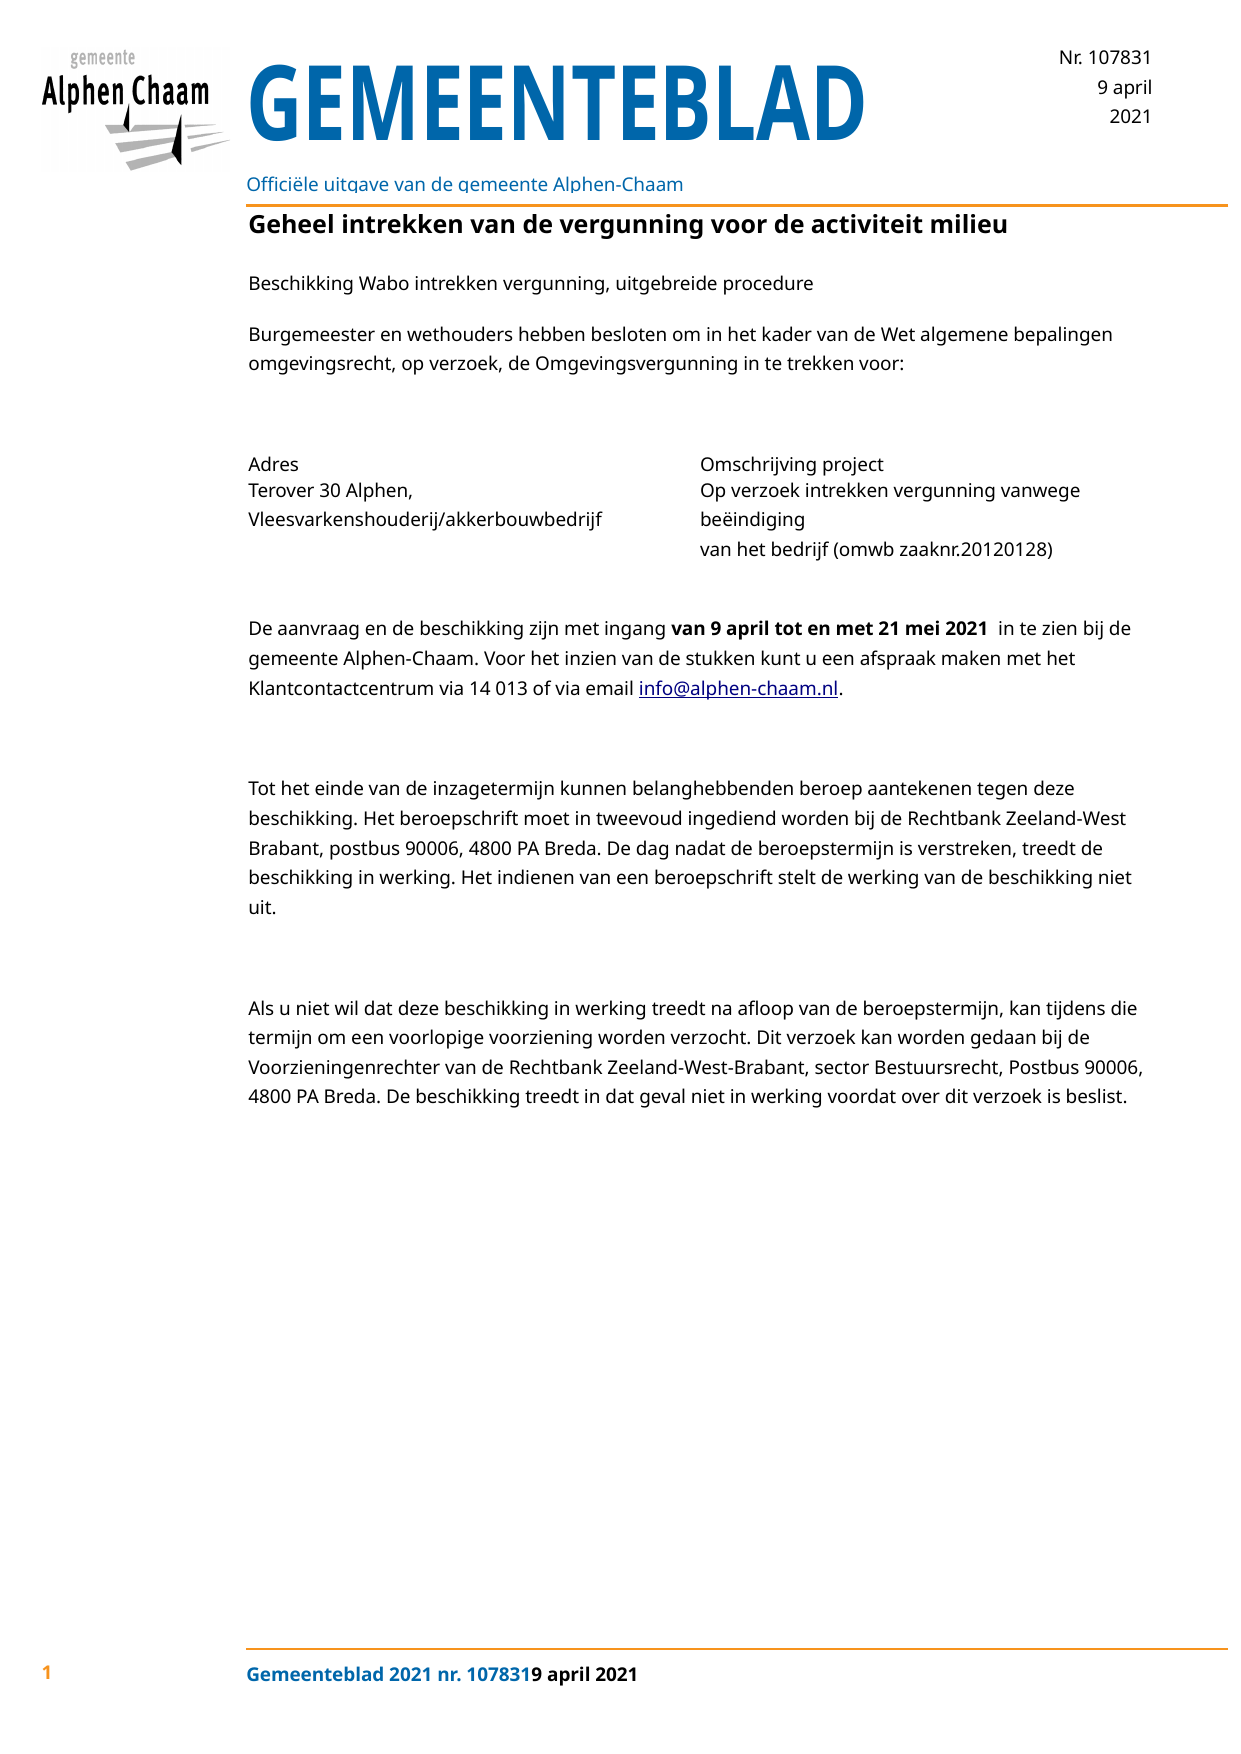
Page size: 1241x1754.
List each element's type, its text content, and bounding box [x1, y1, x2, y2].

text Als u niet wil dat deze beschikking in werking treedt na afloop van de beroepstermijn, kan tijdens die termijn om een voorlopige voorziening worden verzocht. Dit verzoek kan worden gedaan bij de Voorzieningenrechter van de Rechtbank Zeeland-West-Brabant, sector Bestuursrecht, Postbus 90006, 4800 PA Breda. De beschikking treedt in dat geval niet in werking voordat over dit verzoek is beslist. [248, 995, 1152, 1109]
picture [41, 47, 231, 172]
text Beschikking Wabo intrekken vergunning, uitgebreide procedure [248, 270, 1152, 296]
table_header Omschrijving project [700, 451, 1152, 477]
table_cell Terover 30 Alphen, Vleesvarkenshouderij/akkerbouwbedrijf [248, 477, 700, 562]
table_header Adres [248, 451, 700, 477]
text De aanvraag en de beschikking zijn met ingang van 9 april tot en met 21 mei 2021 in te zien bij de gemeente Alphen-Chaam. Voor het inzien van de stukken kunt u een afspraak maken met het Klantcontactcentrum via 14 013 of via email info@alphen-chaam.nl. [248, 616, 1152, 700]
text Burgemeester en wethouders hebben besloten om in het kader van de Wet algemene bepalingen omgevingsrecht, op verzoek, de Omgevingsvergunning in te trekken voor: [248, 321, 1152, 376]
text Tot het einde van de inzagetermijn kunnen belanghebbenden beroep aantekenen tegen deze beschikking. Het beroepschrift moet in tweevoud ingediend worden bij de Rechtbank Zeeland-West Brabant, postbus 90006, 4800 PA Breda. De dag nadat de beroepstermijn is verstreken, treedt de beschikking in werking. Het indienen van een beroepschrift stelt de werking van de beschikking niet uit. [248, 776, 1152, 919]
table_cell Op verzoek intrekken vergunning vanwege beëindiging van het bedrijf (omwb zaaknr.20120128) [700, 477, 1152, 562]
text Geheel intrekken van de vergunning voor de activiteit milieu [248, 207, 1152, 241]
